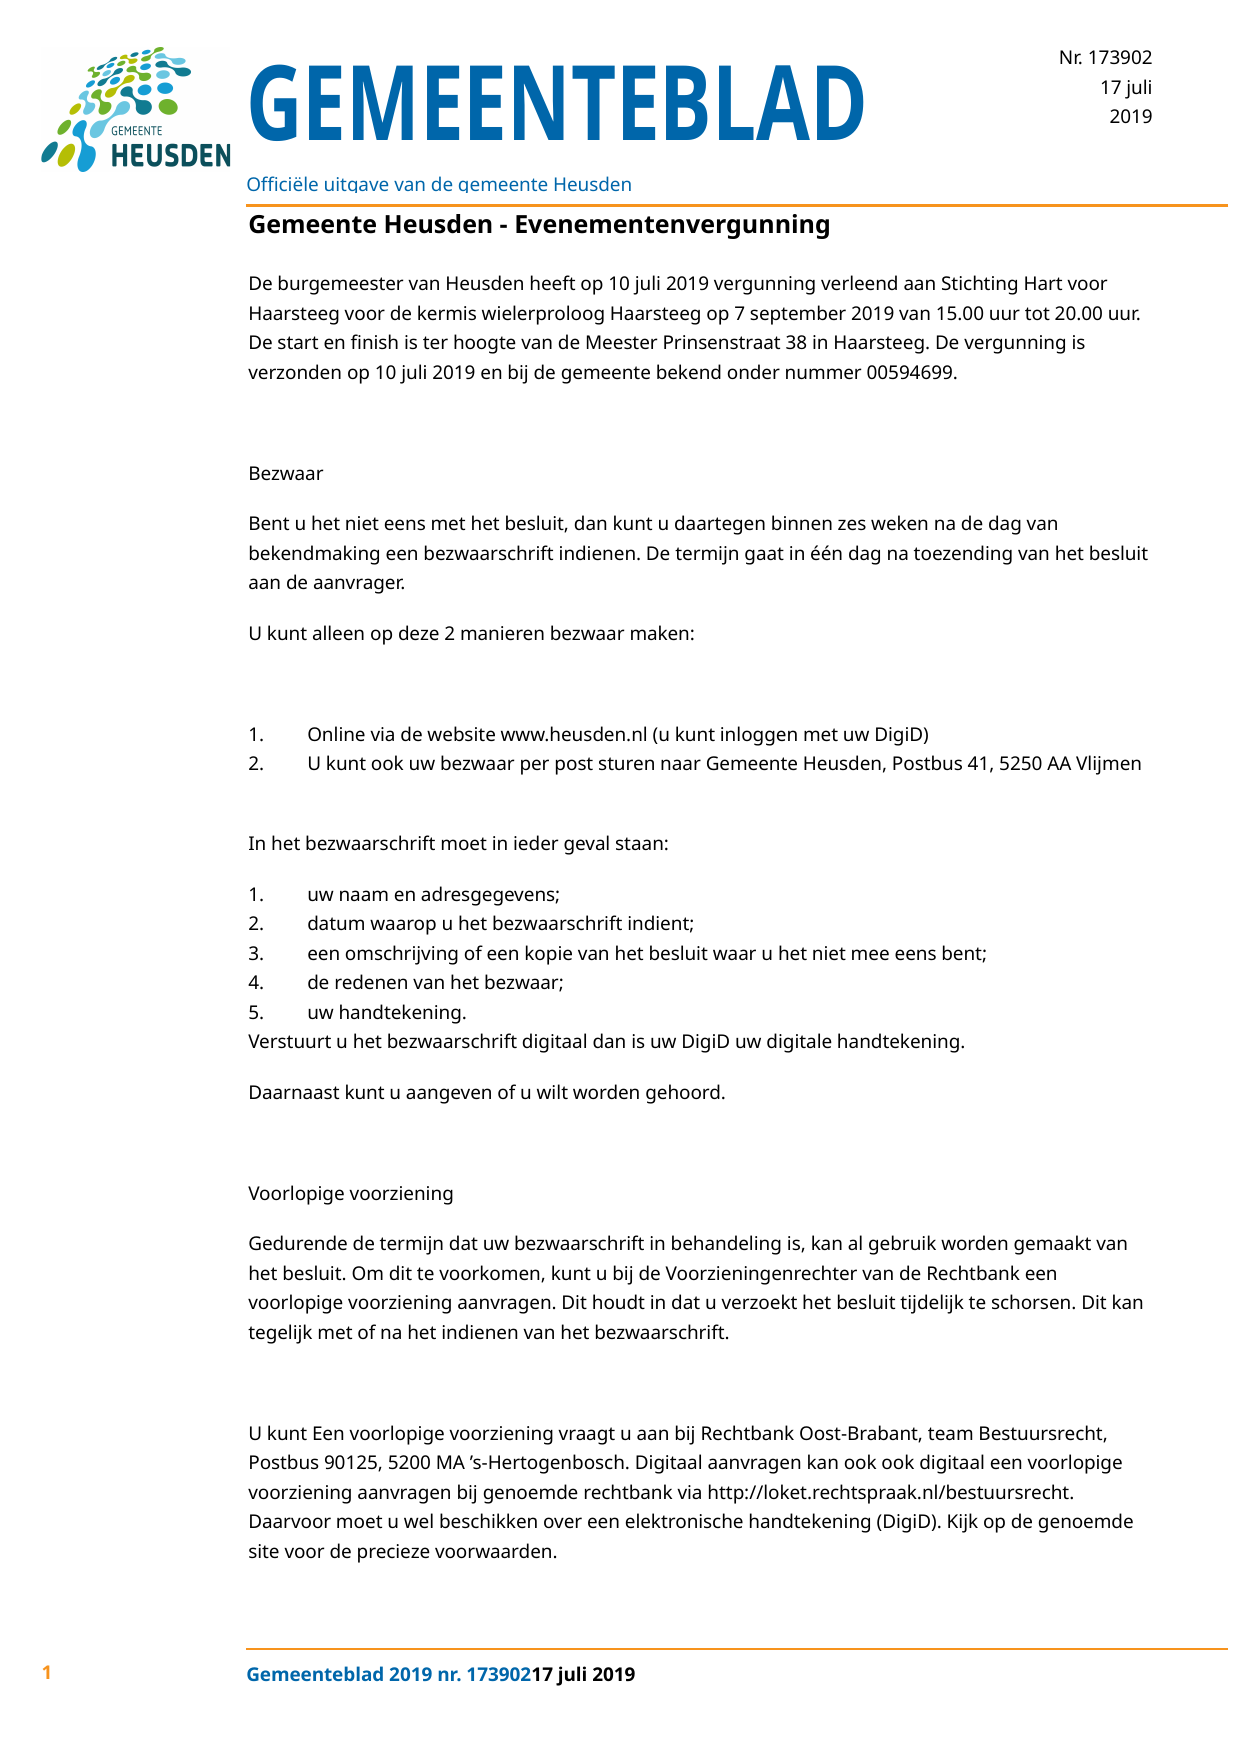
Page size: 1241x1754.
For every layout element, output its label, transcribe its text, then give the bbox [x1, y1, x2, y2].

text Gedurende de termijn dat uw bezwaarschrift in behandeling is, kan al gebruik worden gemaakt van het besluit. Om dit te voorkomen, kunt u bij de Voorzieningenrechter van de Rechtbank een voorlopige voorziening aanvragen. Dit houdt in dat u verzoekt het besluit tijdelijk te schorsen. Dit kan tegelijk met of na het indienen van het bezwaarschrift. [248, 1230, 1152, 1345]
list U kunt ook uw bezwaar per post sturen naar Gemeente Heusden, Postbus 41, 5250 AA Vlijmen [248, 750, 1152, 776]
text Daarnaast kunt u aangeven of u wilt worden gehoord. [248, 1079, 1152, 1105]
text Voorlopige voorziening [248, 1180, 1152, 1206]
list uw handtekening. [248, 999, 1152, 1025]
text Bezwaar [248, 460, 1152, 486]
list datum waarop u het bezwaarschrift indient; [248, 910, 1152, 936]
list de redenen van het bezwaar; [248, 969, 1152, 995]
text U kunt Een voorlopige voorziening vraagt u aan bij Rechtbank Oost-Brabant, team Bestuursrecht, Postbus 90125, 5200 MA ’s-Hertogenbosch. Digitaal aanvragen kan ook ook digitaal een voorlopige voorziening aanvragen bij genoemde rechtbank via http://loket.rechtspraak.nl/bestuursrecht. Daarvoor moet u wel beschikken over een elektronische handtekening (DigiD). Kijk op de genoemde site voor de precieze voorwaarden. [248, 1420, 1152, 1564]
list een omschrijving of een kopie van het besluit waar u het niet mee eens bent; [248, 940, 1152, 966]
list Online via de website www.heusden.nl (u kunt inloggen met uw DigiD) [248, 721, 1152, 746]
text Gemeente Heusden - Evenementenvergunning [248, 207, 1152, 241]
text In het bezwaarschrift moet in ieder geval staan: [248, 830, 1152, 856]
text Verstuurt u het bezwaarschrift digitaal dan is uw DigiD uw digitale handtekening. [248, 1029, 1152, 1054]
text Bent u het niet eens met het besluit, dan kunt u daartegen binnen zes weken na de dag van bekendmaking een bezwaarschrift indienen. De termijn gaat in één dag na toezending van het besluit aan de aanvrager. [248, 510, 1152, 595]
text De burgemeester van Heusden heeft op 10 juli 2019 vergunning verleend aan Stichting Hart voor Haarsteeg voor de kermis wielerproloog Haarsteeg op 7 september 2019 van 15.00 uur tot 20.00 uur. De start en finish is ter hoogte van de Meester Prinsenstraat 38 in Haarsteeg. De vergunning is verzonden op 10 juli 2019 en bij de gemeente bekend onder nummer 00594699. [248, 270, 1152, 385]
text U kunt alleen op deze 2 manieren bezwaar maken: [248, 620, 1152, 646]
picture [41, 47, 231, 172]
list uw naam en adresgegevens; [248, 881, 1152, 906]
